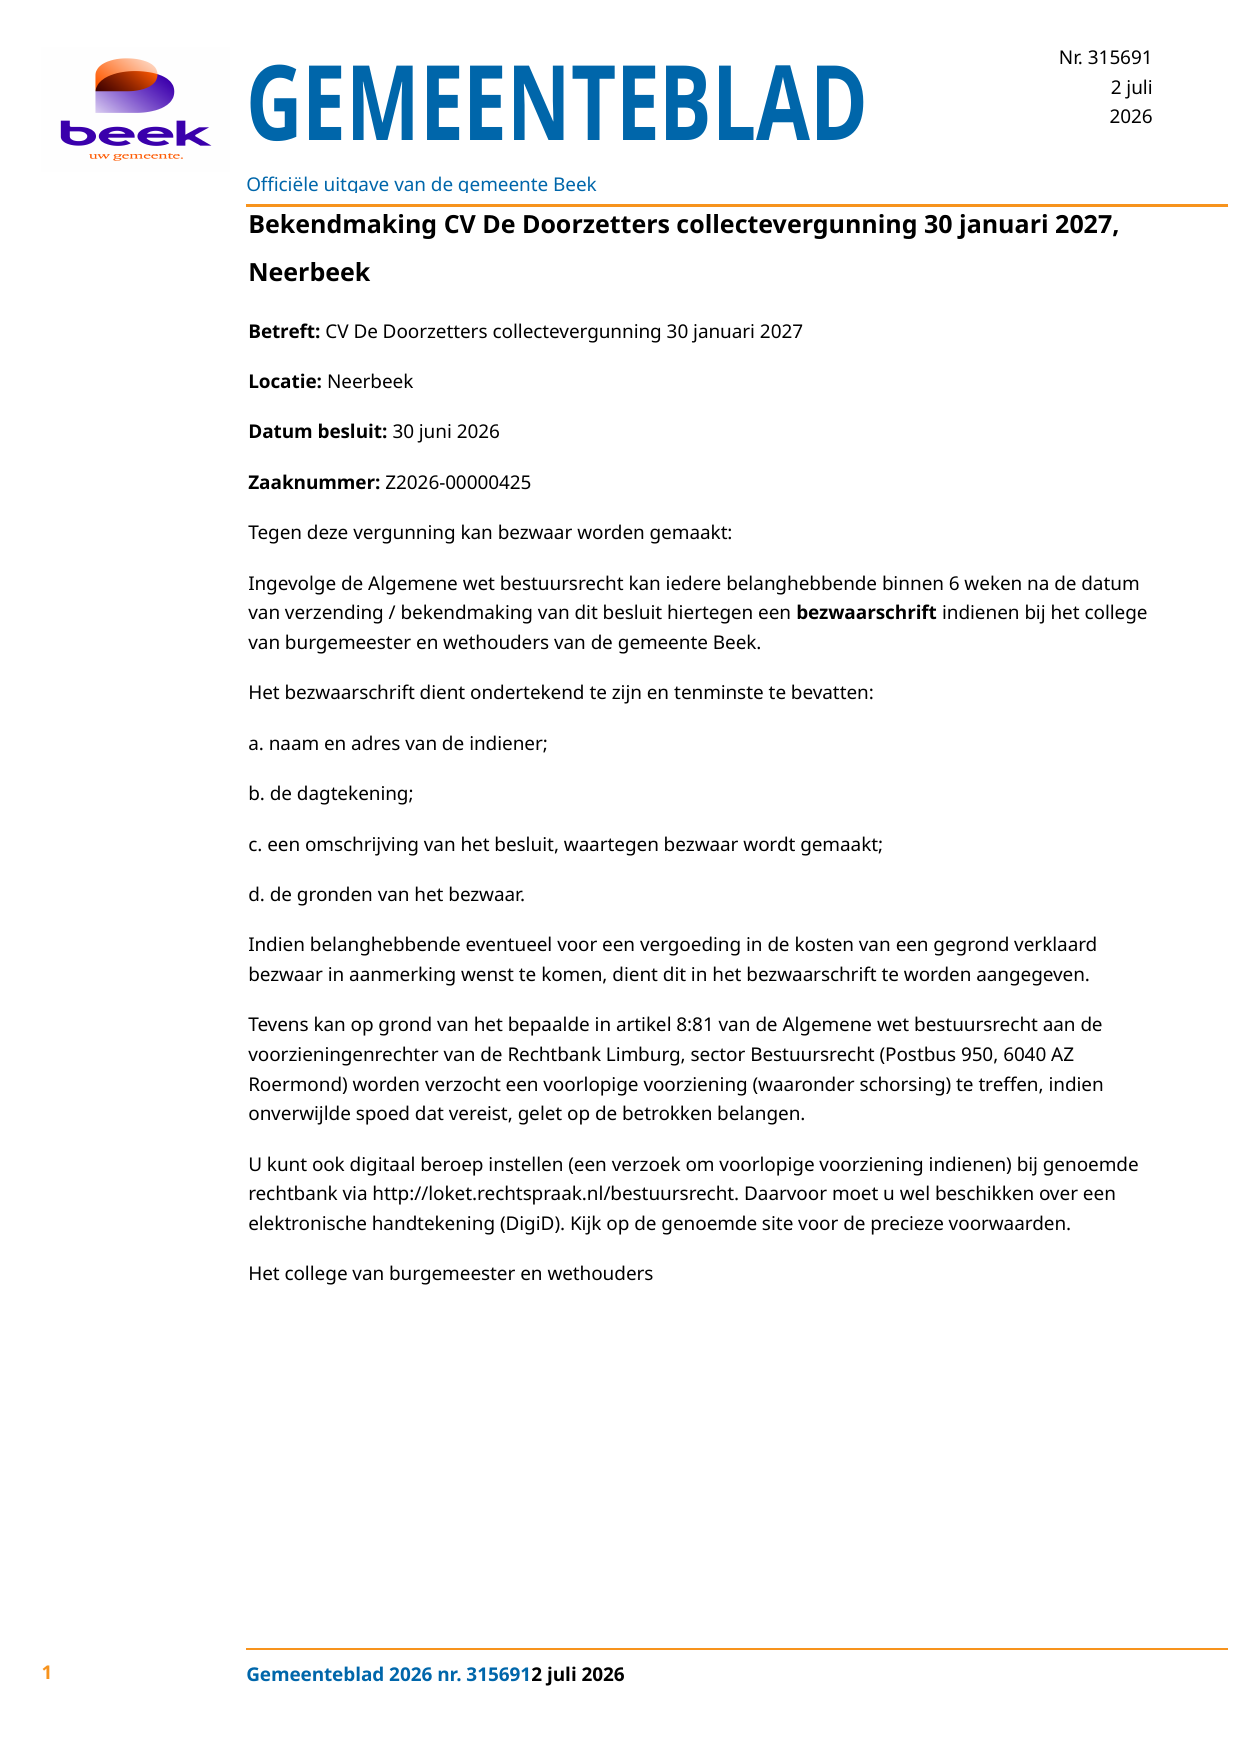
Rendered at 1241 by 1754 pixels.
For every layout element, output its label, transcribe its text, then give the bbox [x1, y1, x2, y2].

text Betreft: CV De Doorzetters collectevergunning 30 januari 2027 [248, 318, 1152, 344]
text d. de gronden van het bezwaar. [248, 881, 1152, 907]
text Het college van burgemeester en wethouders [248, 1260, 1152, 1286]
text Het bezwaarschrift dient ondertekend te zijn en tenminste te bevatten: [248, 679, 1152, 705]
text Tegen deze vergunning kan bezwaar worden gemaakt: [248, 519, 1152, 545]
text Locatie: Neerbeek [248, 368, 1152, 394]
picture [41, 47, 231, 172]
text Indien belanghebbende eventueel voor een vergoeding in de kosten van een gegrond verklaard bezwaar in aanmerking wenst te komen, dient dit in het bezwaarschrift te worden aangegeven. [248, 932, 1152, 987]
text Zaaknummer: Z2026-00000425 [248, 469, 1152, 495]
text b. de dagtekening; [248, 780, 1152, 806]
text Tevens kan op grond van het bepaalde in artikel 8:81 van de Algemene wet bestuursrecht aan de voorzieningenrechter van de Rechtbank Limburg, sector Bestuursrecht (Postbus 950, 6040 AZ Roermond) worden verzocht een voorlopige voorziening (waaronder schorsing) te treffen, indien onverwijlde spoed dat vereist, gelet op de betrokken belangen. [248, 1012, 1152, 1126]
text U kunt ook digitaal beroep instellen (een verzoek om voorlopige voorziening indienen) bij genoemde rechtbank via http://loket.rechtspraak.nl/bestuursrecht. Daarvoor moet u wel beschikken over een elektronische handtekening (DigiD). Kijk op de genoemde site voor de precieze voorwaarden. [248, 1151, 1152, 1236]
text Ingevolge de Algemene wet bestuursrecht kan iedere belanghebbende binnen 6 weken na de datum van verzending / bekendmaking van dit besluit hiertegen een bezwaarschrift indienen bij het college van burgemeester en wethouders van de gemeente Beek. [248, 570, 1152, 655]
text Bekendmaking CV De Doorzetters collectevergunning 30 januari 2027, Neerbeek [248, 207, 1152, 288]
text Datum besluit: 30 juni 2026 [248, 419, 1152, 444]
text a. naam en adres van de indiener; [248, 730, 1152, 756]
text c. een omschrijving van het besluit, waartegen bezwaar wordt gemaakt; [248, 831, 1152, 857]
